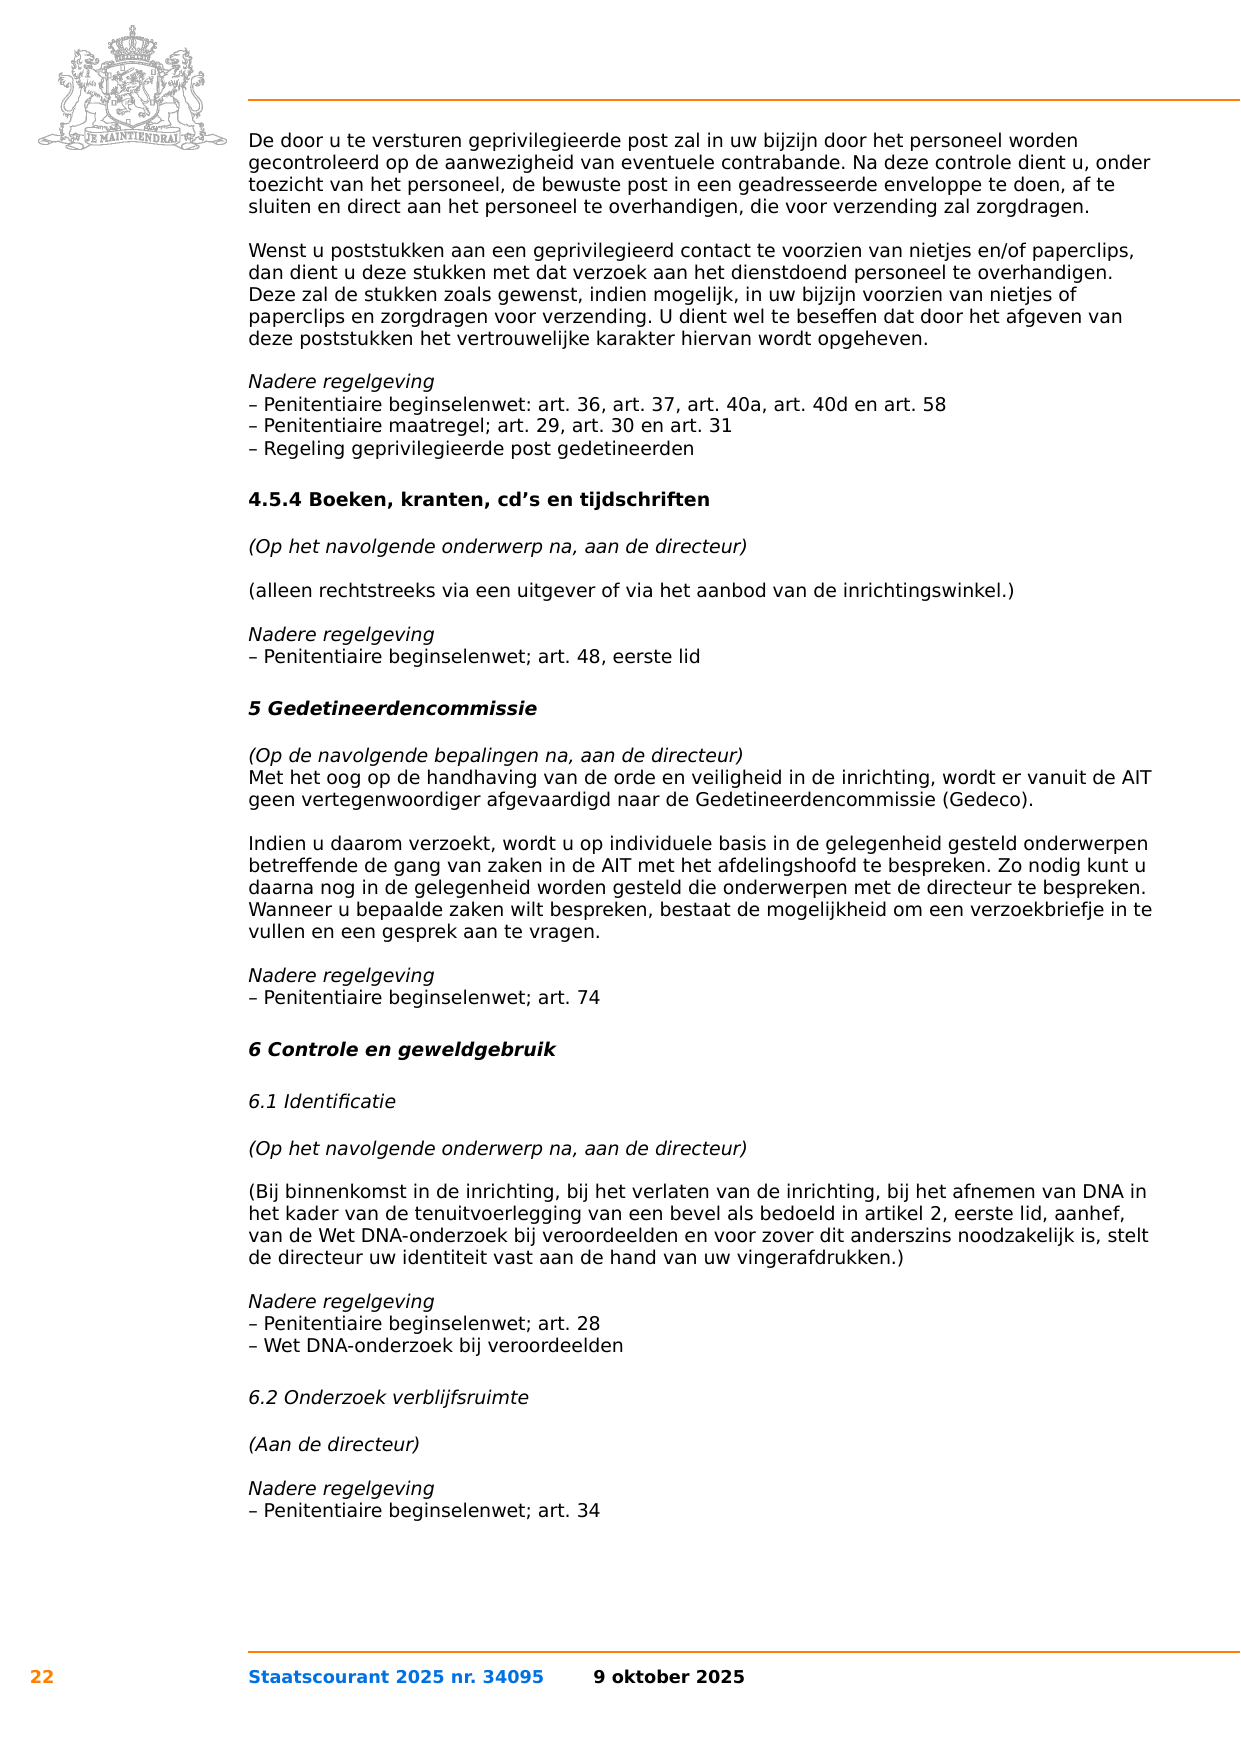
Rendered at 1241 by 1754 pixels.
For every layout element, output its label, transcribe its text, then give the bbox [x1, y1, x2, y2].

text – Penitentiaire beginselenwet: art. 36, art. 37, art. 40a, art. 40d en art. 58 [248, 393, 1163, 415]
text – Penitentiaire beginselenwet; art. 48, eerste lid [248, 646, 1163, 668]
text De door u te versturen geprivilegieerde post zal in uw bijzijn door het personeel worden gecontroleerd op de aanwezigheid van eventuele contrabande. Na deze controle dient u, onder toezicht van het personeel, de bewuste post in een geadresseerde enveloppe te doen, af te sluiten en direct aan het personeel te overhandigen, die voor verzending zal zorgdragen. [248, 130, 1163, 218]
text – Penitentiaire beginselenwet; art. 28 [248, 1313, 1163, 1335]
text – Wet DNA-onderzoek bij veroordeelden [248, 1335, 1163, 1357]
text (alleen rechtstreeks via een uitgever of via het aanbod van de inrichtingswinkel.) [248, 580, 1163, 602]
text – Penitentiaire maatregel; art. 29, art. 30 en art. 31 [248, 415, 1163, 437]
subtitle Nadere regelgeving [248, 371, 1163, 393]
subtitle Nadere regelgeving [248, 1291, 1163, 1313]
text (Aan de directeur) [248, 1434, 1163, 1456]
text Indien u daarom verzoekt, wordt u op individuele basis in de gelegenheid gesteld onderwerpen betreffende de gang van zaken in de AIT met het afdelingshoofd te bespreken. Zo nodig kunt u daarna nog in de gelegenheid worden gesteld die onderwerpen met de directeur te bespreken. Wanneer u bepaalde zaken wilt bespreken, bestaat de mogelijkheid om een verzoekbriefje in te vullen en een gesprek aan te vragen. [248, 833, 1163, 943]
subtitle 5 Gedetineerdencommissie [248, 698, 1163, 720]
picture [38, 25, 227, 150]
subtitle 6 Controle en geweldgebruik [248, 1038, 1163, 1061]
text (Op de navolgende bepalingen na, aan de directeur) [248, 745, 1163, 767]
text (Bij binnenkomst in de inrichting, bij het verlaten van de inrichting, bij het afnemen van DNA in het kader van de tenuitvoerlegging van een bevel als bedoeld in artikel 2, eerste lid, aanhef, van de Wet DNA-onderzoek bij veroordeelden en voor zover dit anderszins noodzakelijk is, stelt de directeur uw identiteit vast aan de hand van uw vingerafdrukken.) [248, 1181, 1163, 1269]
subtitle 6.1 Identificatie [248, 1091, 1163, 1112]
text (Op het navolgende onderwerp na, aan de directeur) [248, 536, 1163, 558]
text Wenst u poststukken aan een geprivilegieerd contact te voorzien van nietjes en/of paperclips, dan dient u deze stukken met dat verzoek aan het dienstdoend personeel te overhandigen. Deze zal de stukken zoals gewenst, indien mogelijk, in uw bijzijn voorzien van nietjes of paperclips en zorgdragen voor verzending. U dient wel te beseffen dat door het afgeven van deze poststukken het vertrouwelijke karakter hiervan wordt opgeheven. [248, 240, 1163, 349]
subtitle 4.5.4 Boeken, kranten, cd’s en tijdschriften [248, 489, 1163, 511]
text – Regeling geprivilegieerde post gedetineerden [248, 437, 1163, 459]
text – Penitentiaire beginselenwet; art. 74 [248, 987, 1163, 1008]
text Met het oog op de handhaving van de orde en veiligheid in de inrichting, wordt er vanuit de AIT geen vertegenwoordiger afgevaardigd naar de Gedetineerdencommissie (Gedeco). [248, 767, 1163, 811]
subtitle Nadere regelgeving [248, 1478, 1163, 1500]
subtitle Nadere regelgeving [248, 964, 1163, 987]
text – Penitentiaire beginselenwet; art. 34 [248, 1500, 1163, 1522]
text (Op het navolgende onderwerp na, aan de directeur) [248, 1137, 1163, 1159]
subtitle Nadere regelgeving [248, 624, 1163, 646]
subtitle 6.2 Onderzoek verblijfsruimte [248, 1387, 1163, 1409]
